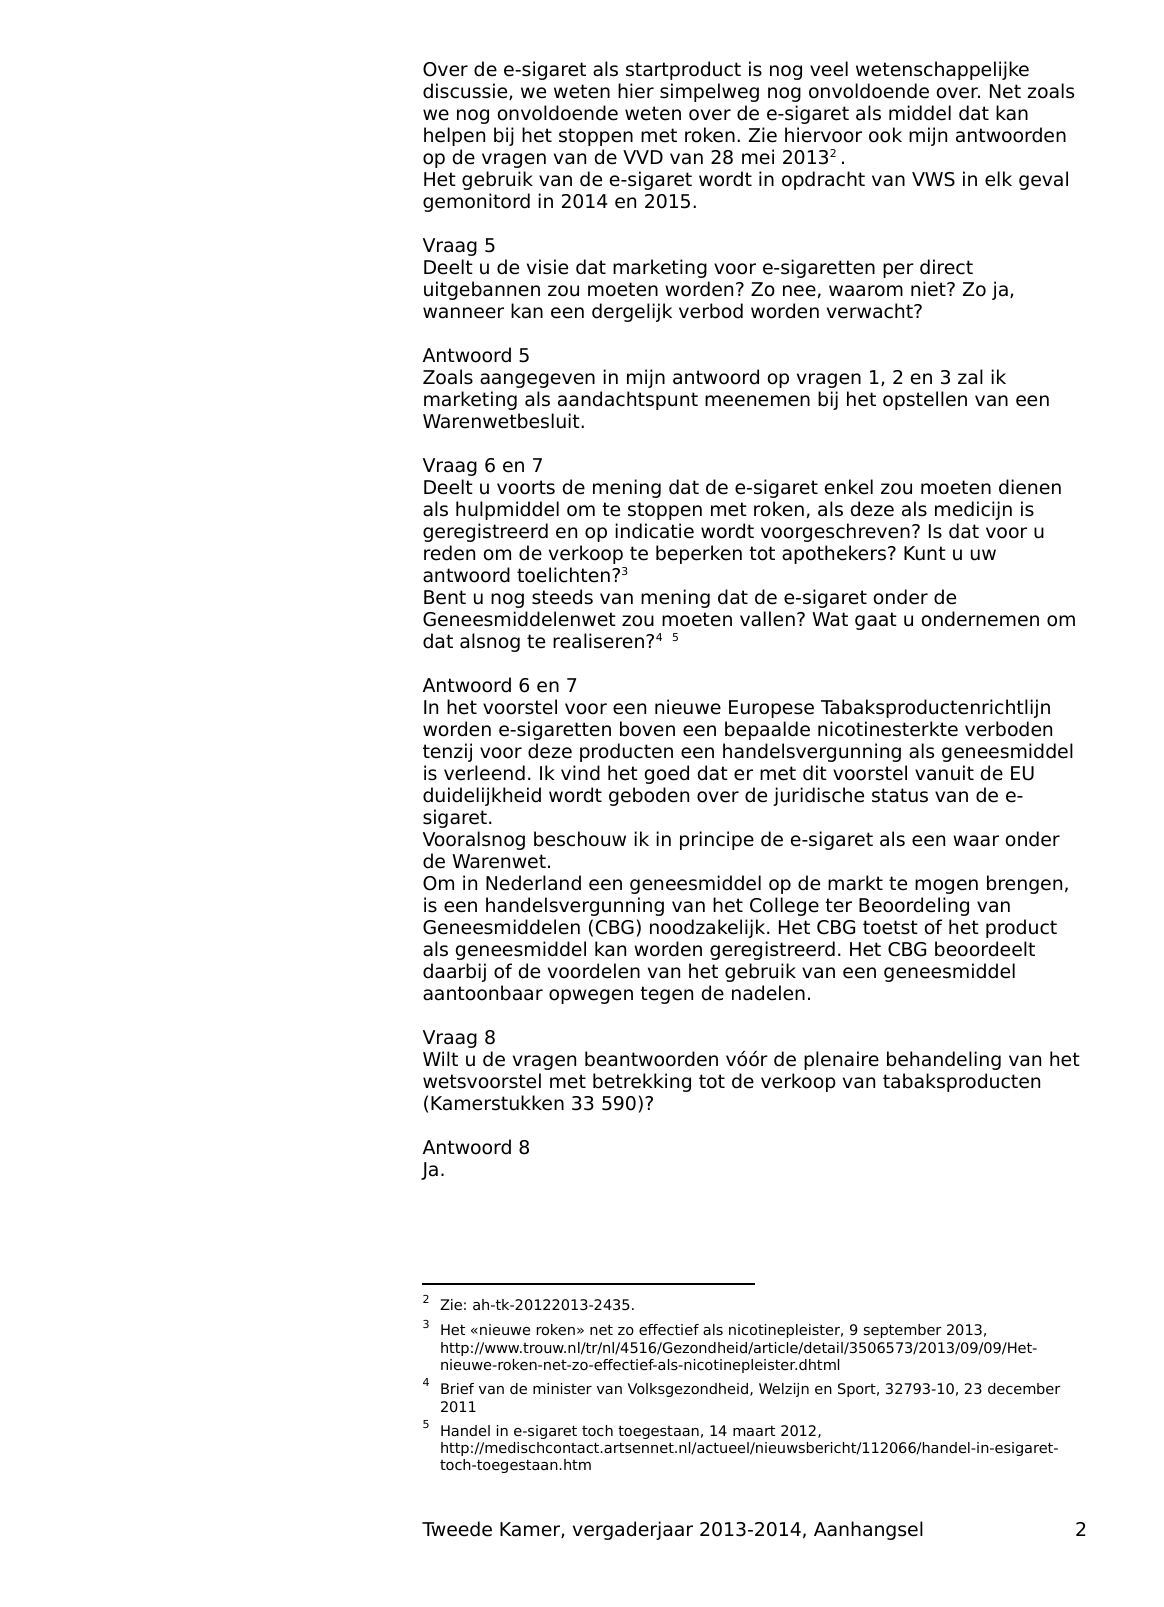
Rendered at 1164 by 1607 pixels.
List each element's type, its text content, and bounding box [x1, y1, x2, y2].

text Zie: ah-tk-20122013-2435. [422, 1293, 1087, 1315]
text Vraag 6 en 7 [422, 455, 1087, 477]
text Over de e-sigaret als startproduct is nog veel wetenschappelijke discussie, we weten hier simpelweg nog onvoldoende over. Net zoals we nog onvoldoende weten over de e-sigaret als middel dat kan helpen bij het stoppen met roken. Zie hiervoor ook mijn antwoorden op de vragen van de VVD van 28 mei 2013. [422, 59, 1087, 169]
text Het gebruik van de e-sigaret wordt in opdracht van VWS in elk geval gemonitord in 2014 en 2015. [422, 169, 1087, 213]
text Antwoord 8 [422, 1137, 1087, 1159]
text Vraag 5 [422, 235, 1087, 257]
text Handel in e-sigaret toch toegestaan, 14 maart 2012, http://medischcontact.artsennet.nl/actueel/nieuwsbericht/112066/handel-in-esigaret-toch-toegestaan.htm [422, 1418, 1087, 1474]
text Zoals aangegeven in mijn antwoord op vragen 1, 2 en 3 zal ik marketing als aandachtspunt meenemen bij het opstellen van een Warenwetbesluit. [422, 367, 1087, 433]
text Antwoord 6 en 7 [422, 675, 1087, 697]
text Het «nieuwe roken» net zo effectief als nicotinepleister, 9 september 2013, http://www.trouw.nl/tr/nl/4516/Gezondheid/article/detail/3506573/2013/09/09/Het-nieuwe-roken-net-zo-effectief-als-nicotinepleister.dhtml [422, 1318, 1087, 1374]
text Brief van de minister van Volksgezondheid, Welzijn en Sport, 32793-10, 23 december 2011 [422, 1377, 1087, 1416]
text Vraag 8 [422, 1027, 1087, 1049]
text Vooralsnog beschouw ik in principe de e-sigaret als een waar onder de Warenwet. [422, 829, 1087, 873]
text Deelt u de visie dat marketing voor e-sigaretten per direct uitgebannen zou moeten worden? Zo nee, waarom niet? Zo ja, wanneer kan een dergelijk verbod worden verwacht? [422, 257, 1087, 323]
text In het voorstel voor een nieuwe Europese Tabaksproductenrichtlijn worden e-sigaretten boven een bepaalde nicotinesterkte verboden tenzij voor deze producten een handelsvergunning als geneesmiddel is verleend. Ik vind het goed dat er met dit voorstel vanuit de EU duidelijkheid wordt geboden over de juridische status van de e-sigaret. [422, 697, 1087, 829]
text Bent u nog steeds van mening dat de e-sigaret onder de Geneesmiddelenwet zou moeten vallen? Wat gaat u ondernemen om dat alsnog te realiseren? [422, 587, 1087, 653]
text Antwoord 5 [422, 345, 1087, 367]
text Ja. [422, 1159, 1087, 1181]
text Om in Nederland een geneesmiddel op de markt te mogen brengen, is een handelsvergunning van het College ter Beoordeling van Geneesmiddelen (CBG) noodzakelijk. Het CBG toetst of het product als geneesmiddel kan worden geregistreerd. Het CBG beoordeelt daarbij of de voordelen van het gebruik van een geneesmiddel aantoonbaar opwegen tegen de nadelen. [422, 873, 1087, 1005]
text Wilt u de vragen beantwoorden vóór de plenaire behandeling van het wetsvoorstel met betrekking tot de verkoop van tabaksproducten (Kamerstukken 33 590)? [422, 1049, 1087, 1115]
text Deelt u voorts de mening dat de e-sigaret enkel zou moeten dienen als hulpmiddel om te stoppen met roken, als deze als medicijn is geregistreerd en op indicatie wordt voorgeschreven? Is dat voor u reden om de verkoop te beperken tot apothekers? Kunt u uw antwoord toelichten? [422, 477, 1087, 587]
